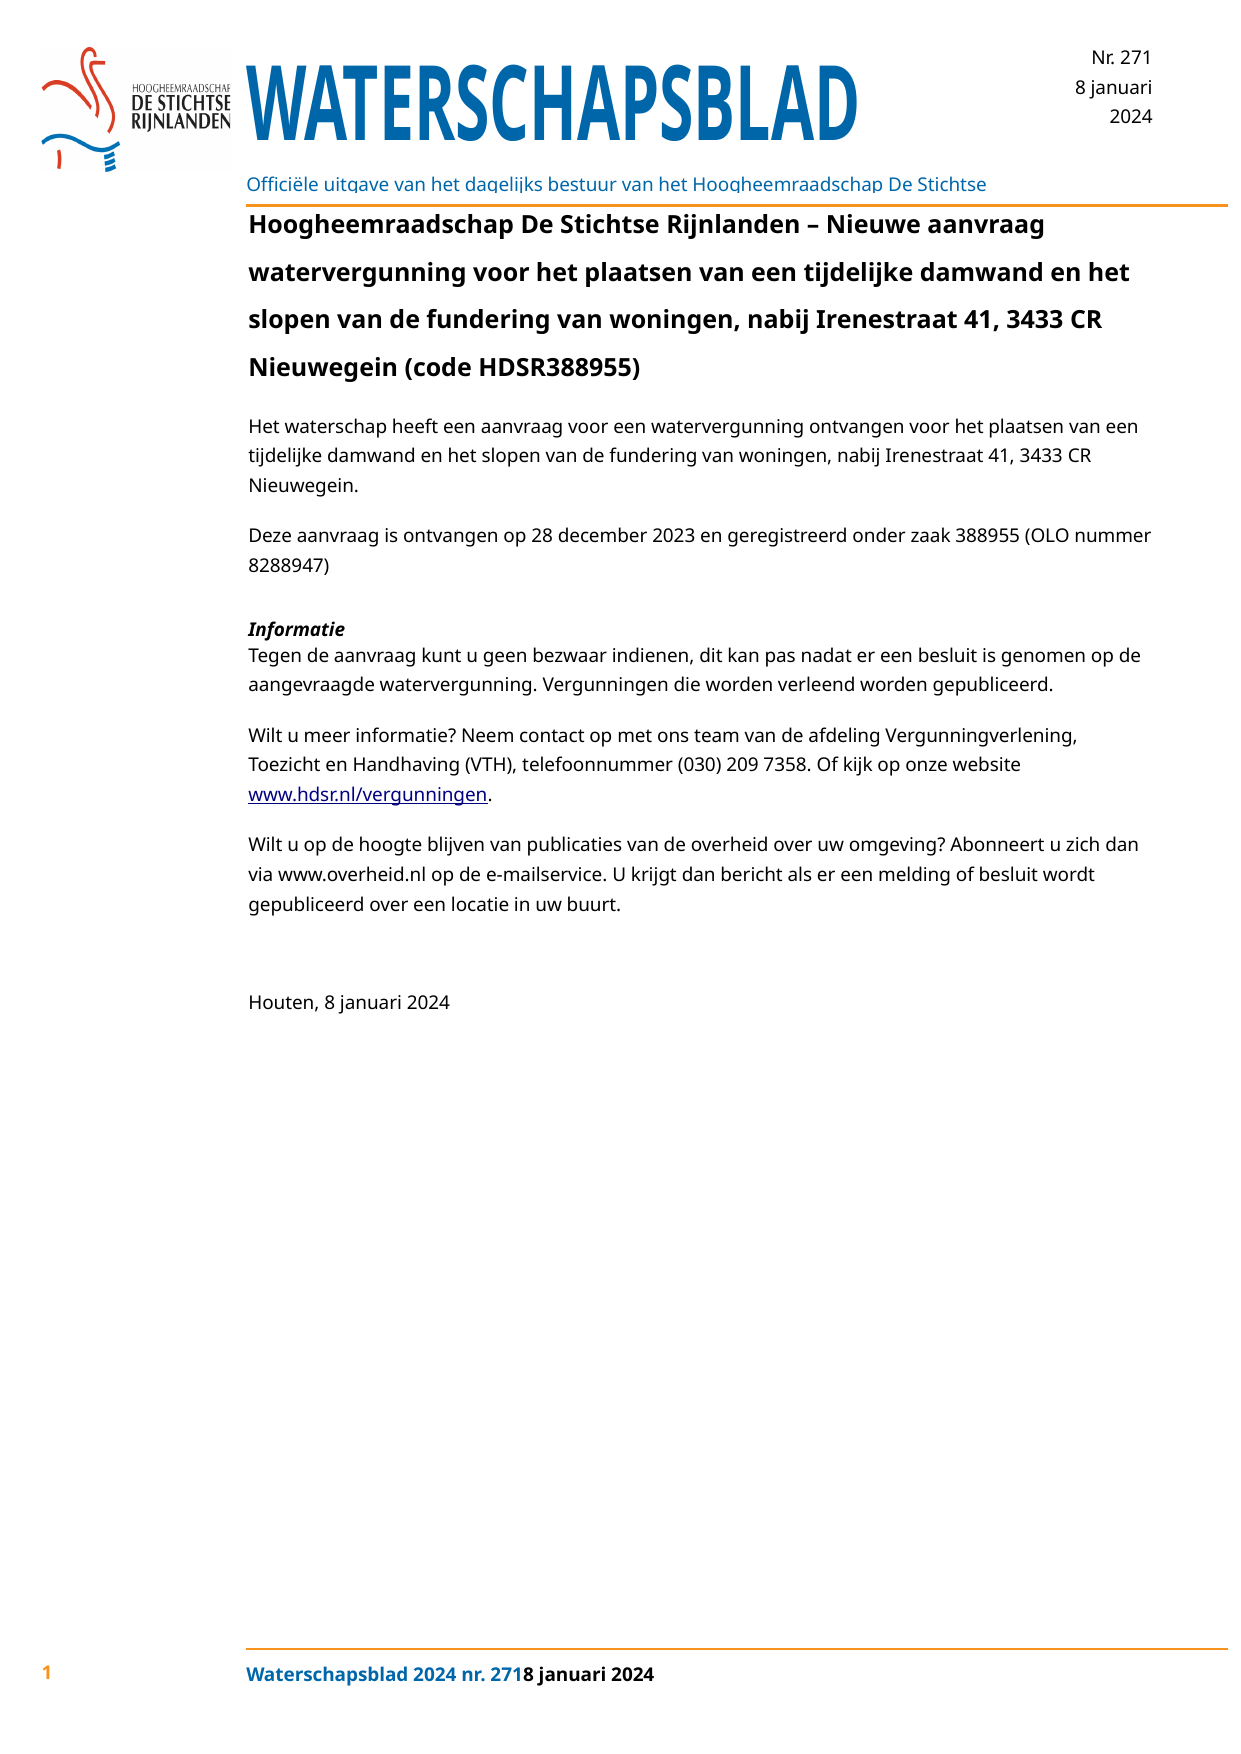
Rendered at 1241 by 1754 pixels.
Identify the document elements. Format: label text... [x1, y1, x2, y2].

picture [41, 47, 231, 172]
text Wilt u meer informatie? Neem contact op met ons team van de afdeling Vergunningverlening, Toezicht en Handhaving (VTH), telefoonnummer (030) 209 7358. Of kijk op onze website www.hdsr.nl/vergunningen. [248, 722, 1152, 807]
text Houten, 8 januari 2024 [248, 989, 1152, 1015]
text Deze aanvraag is ontvangen op 28 december 2023 en geregistreerd onder zaak 388955 (OLO nummer 8288947) [248, 523, 1152, 578]
text Hoogheemraadschap De Stichtse Rijnlanden – Nieuwe aanvraag watervergunning voor het plaatsen van een tijdelijke damwand en het slopen van de fundering van woningen, nabij Irenestraat 41, 3433 CR Nieuwegein (code HDSR388955) [248, 207, 1152, 384]
text Tegen de aanvraag kunt u geen bezwaar indienen, dit kan pas nadat er een besluit is genomen op de aangevraagde watervergunning. Vergunningen die worden verleend worden gepubliceerd. [248, 642, 1152, 697]
text Wilt u op de hoogte blijven van publicaties van de overheid over uw omgeving? Abonneert u zich dan via www.overheid.nl op de e-mailservice. U krijgt dan bericht als er een melding of besluit wordt gepubliceerd over een locatie in uw buurt. [248, 832, 1152, 916]
text Informatie [248, 616, 1152, 642]
text Het waterschap heeft een aanvraag voor een watervergunning ontvangen voor het plaatsen van een tijdelijke damwand en het slopen van de fundering van woningen, nabij Irenestraat 41, 3433 CR Nieuwegein. [248, 413, 1152, 498]
